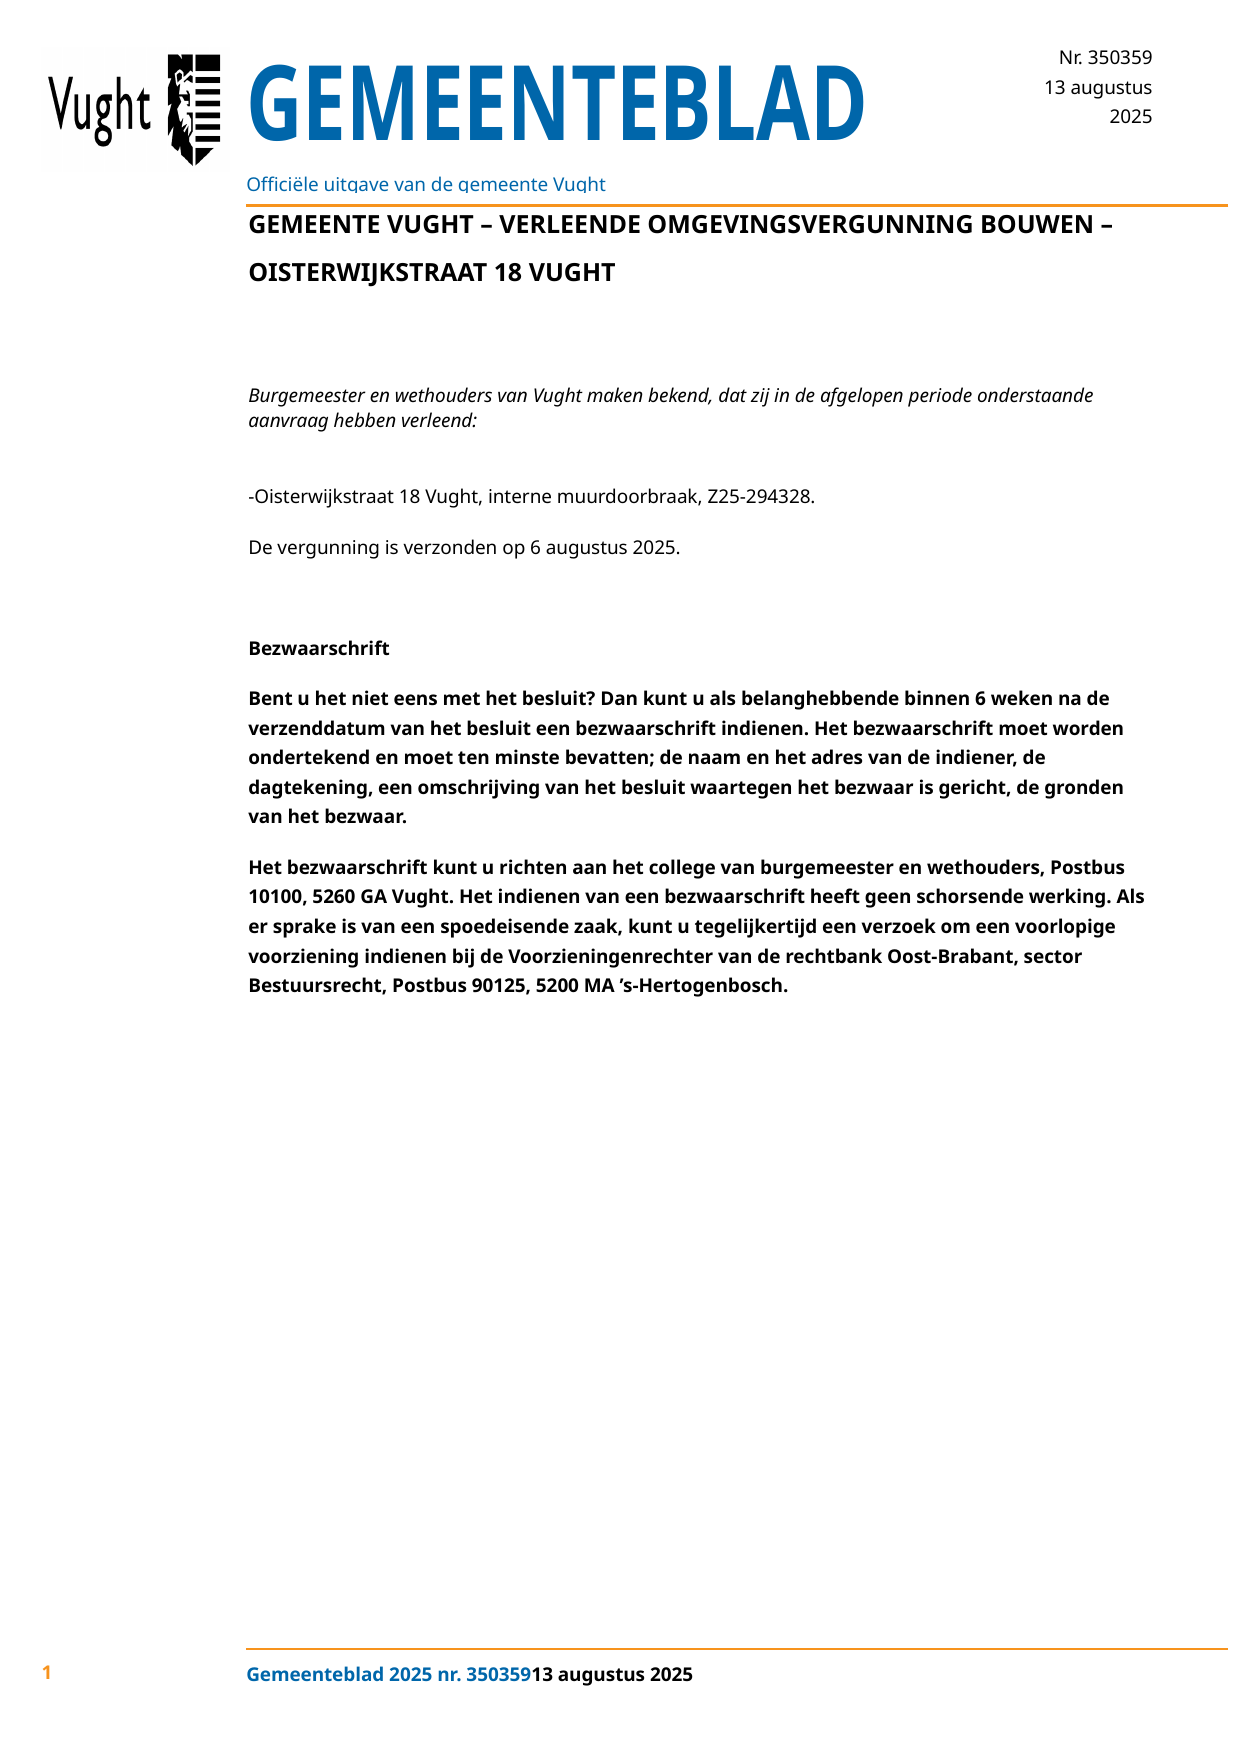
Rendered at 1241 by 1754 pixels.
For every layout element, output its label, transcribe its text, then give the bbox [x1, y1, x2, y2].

picture [41, 47, 231, 172]
text GEMEENTE VUGHT – VERLEENDE OMGEVINGSVERGUNNING BOUWEN – OISTERWIJKSTRAAT 18 VUGHT [248, 207, 1152, 288]
text Bezwaarschrift [248, 635, 1152, 661]
text Burgemeester en wethouders van Vught maken bekend, dat zij in de afgelopen periode onderstaande aanvraag hebben verleend: [248, 382, 1152, 433]
text Bent u het niet eens met het besluit? Dan kunt u als belanghebbende binnen 6 weken na de verzenddatum van het besluit een bezwaarschrift indienen. Het bezwaarschrift moet worden ondertekend en moet ten minste bevatten; de naam en het adres van de indiener, de dagtekening, een omschrijving van het besluit waartegen het bezwaar is gericht, de gronden van het bezwaar. [248, 685, 1152, 829]
text -Oisterwijkstraat 18 Vught, interne muurdoorbraak, Z25-294328. [248, 484, 1152, 509]
text Het bezwaarschrift kunt u richten aan het college van burgemeester en wethouders, Postbus 10100, 5260 GA Vught. Het indienen van een bezwaarschrift heeft geen schorsende werking. Als er sprake is van een spoedeisende zaak, kunt u tegelijkertijd een verzoek om een voorlopige voorziening indienen bij de Voorzieningenrechter van de rechtbank Oost-Brabant, sector Bestuursrecht, Postbus 90125, 5200 MA ’s-Hertogenbosch. [248, 854, 1152, 998]
text De vergunning is verzonden op 6 augustus 2025. [248, 534, 1152, 560]
